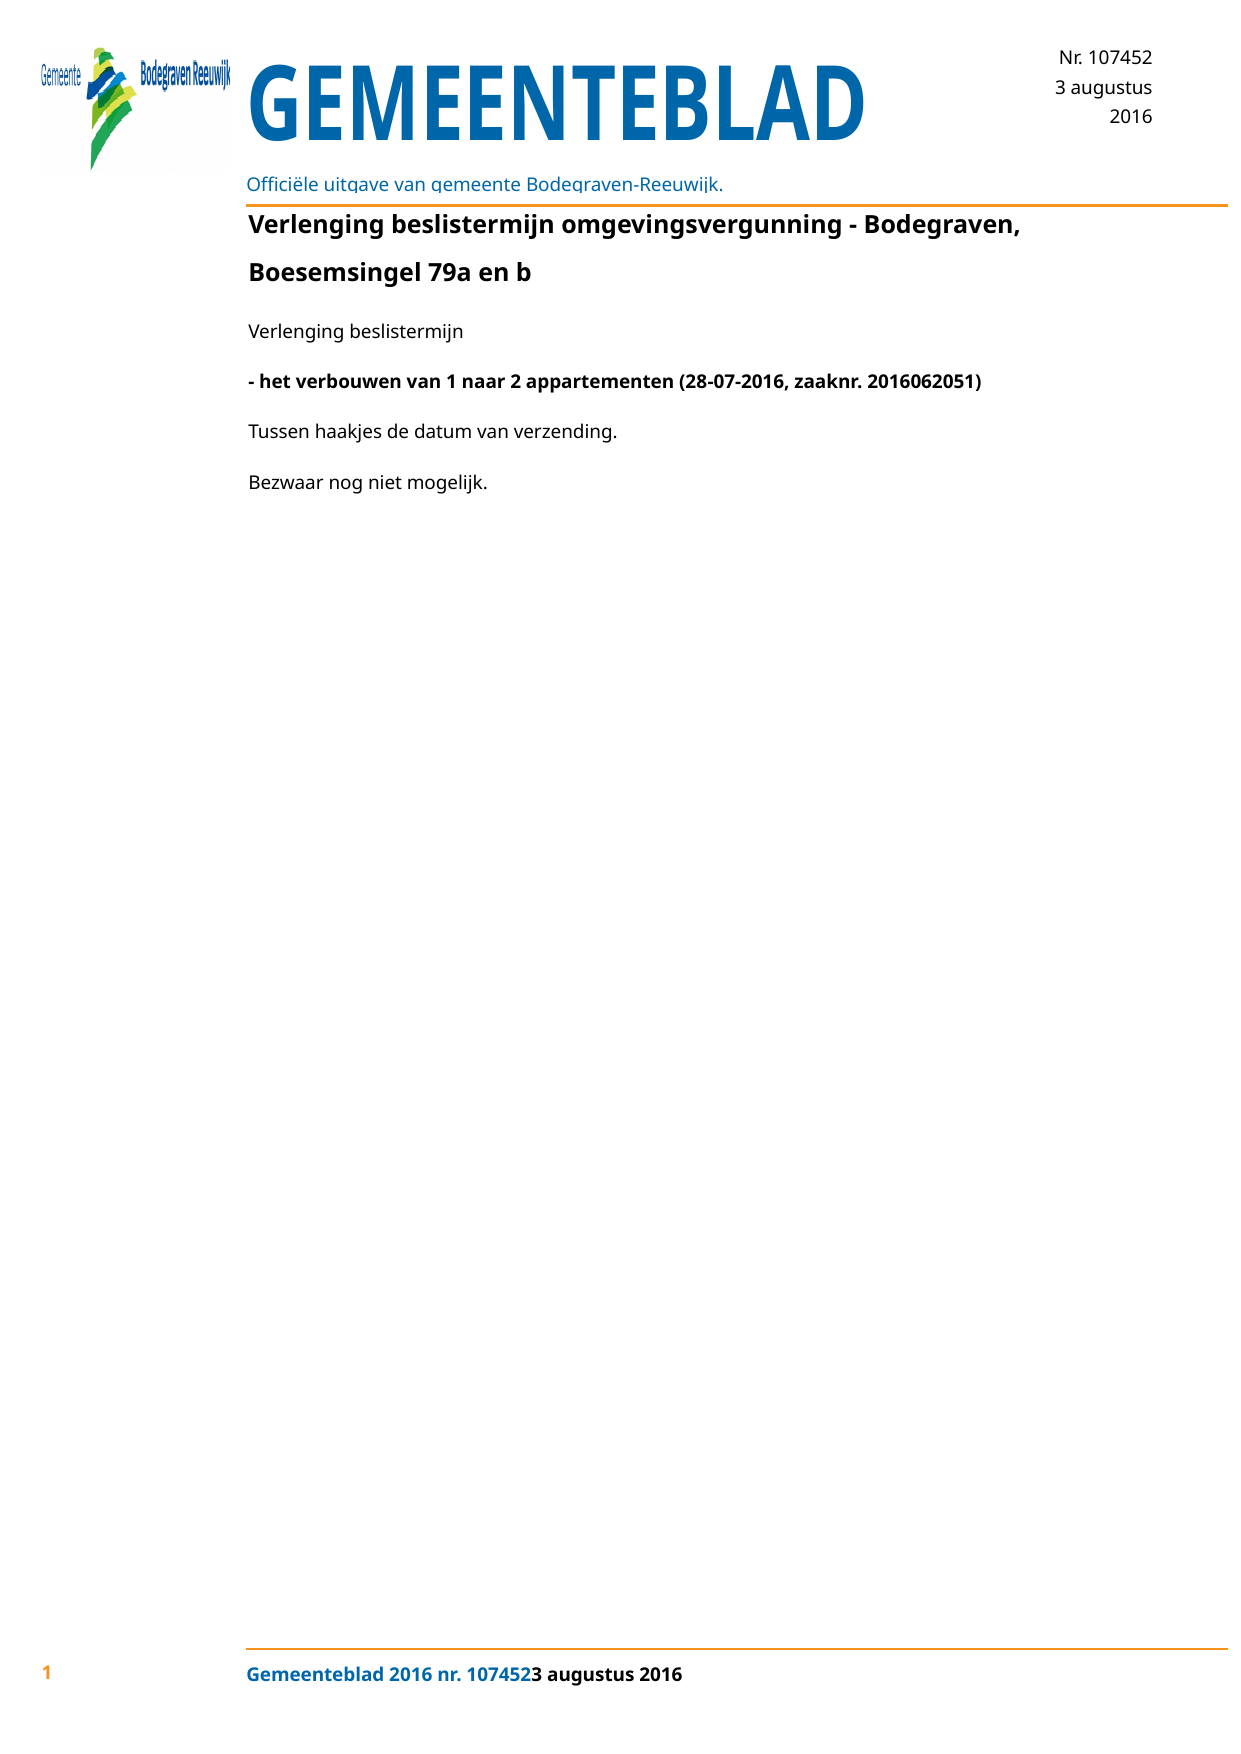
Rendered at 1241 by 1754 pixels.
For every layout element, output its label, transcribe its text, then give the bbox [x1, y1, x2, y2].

text Verlenging beslistermijn omgevingsvergunning - Bodegraven, Boesemsingel 79a en b [248, 207, 1152, 288]
text - het verbouwen van 1 naar 2 appartementen (28‑07‑2016, zaaknr. 2016062051) [248, 368, 1152, 394]
picture [41, 47, 231, 172]
text Verlenging beslistermijn [248, 318, 1152, 344]
text Tussen haakjes de datum van verzending. [248, 419, 1152, 444]
text Bezwaar nog niet mogelijk. [248, 469, 1152, 495]
